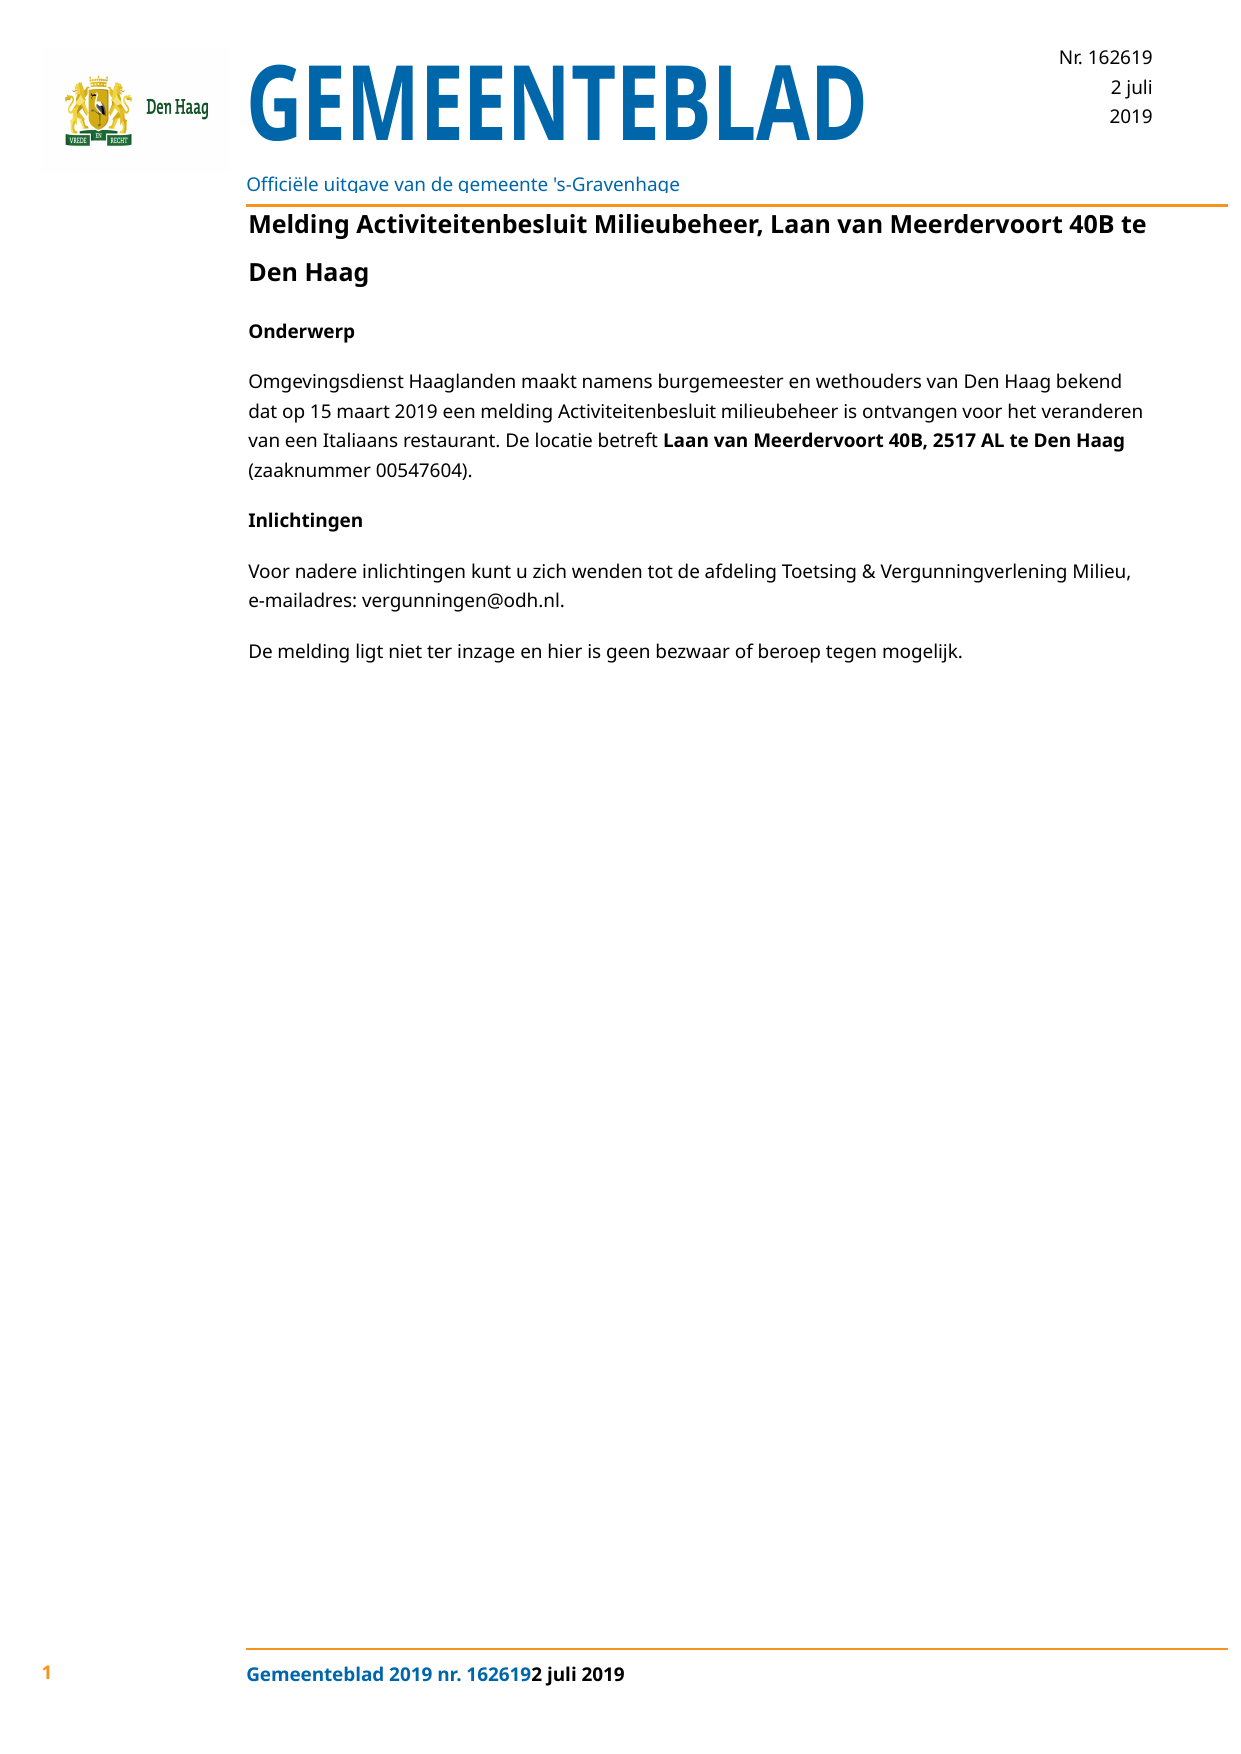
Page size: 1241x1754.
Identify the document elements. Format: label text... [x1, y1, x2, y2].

picture [41, 47, 231, 172]
text De melding ligt niet ter inzage en hier is geen bezwaar of beroep tegen mogelijk. [248, 638, 1152, 664]
text Inlichtingen [248, 507, 1152, 533]
text Melding Activiteitenbesluit Milieubeheer, Laan van Meerdervoort 40B te Den Haag [248, 207, 1152, 288]
text Omgevingsdienst Haaglanden maakt namens burgemeester en wethouders van Den Haag bekend dat op 15 maart 2019 een melding Activiteitenbesluit milieubeheer is ontvangen voor het veranderen van een Italiaans restaurant. De locatie betreft Laan van Meerdervoort 40B, 2517 AL te Den Haag (zaaknummer 00547604). [248, 368, 1152, 483]
text Voor nadere inlichtingen kunt u zich wenden tot de afdeling Toetsing & Vergunningverlening Milieu, e-mailadres: vergunningen@odh.nl. [248, 558, 1152, 613]
text Onderwerp [248, 318, 1152, 344]
